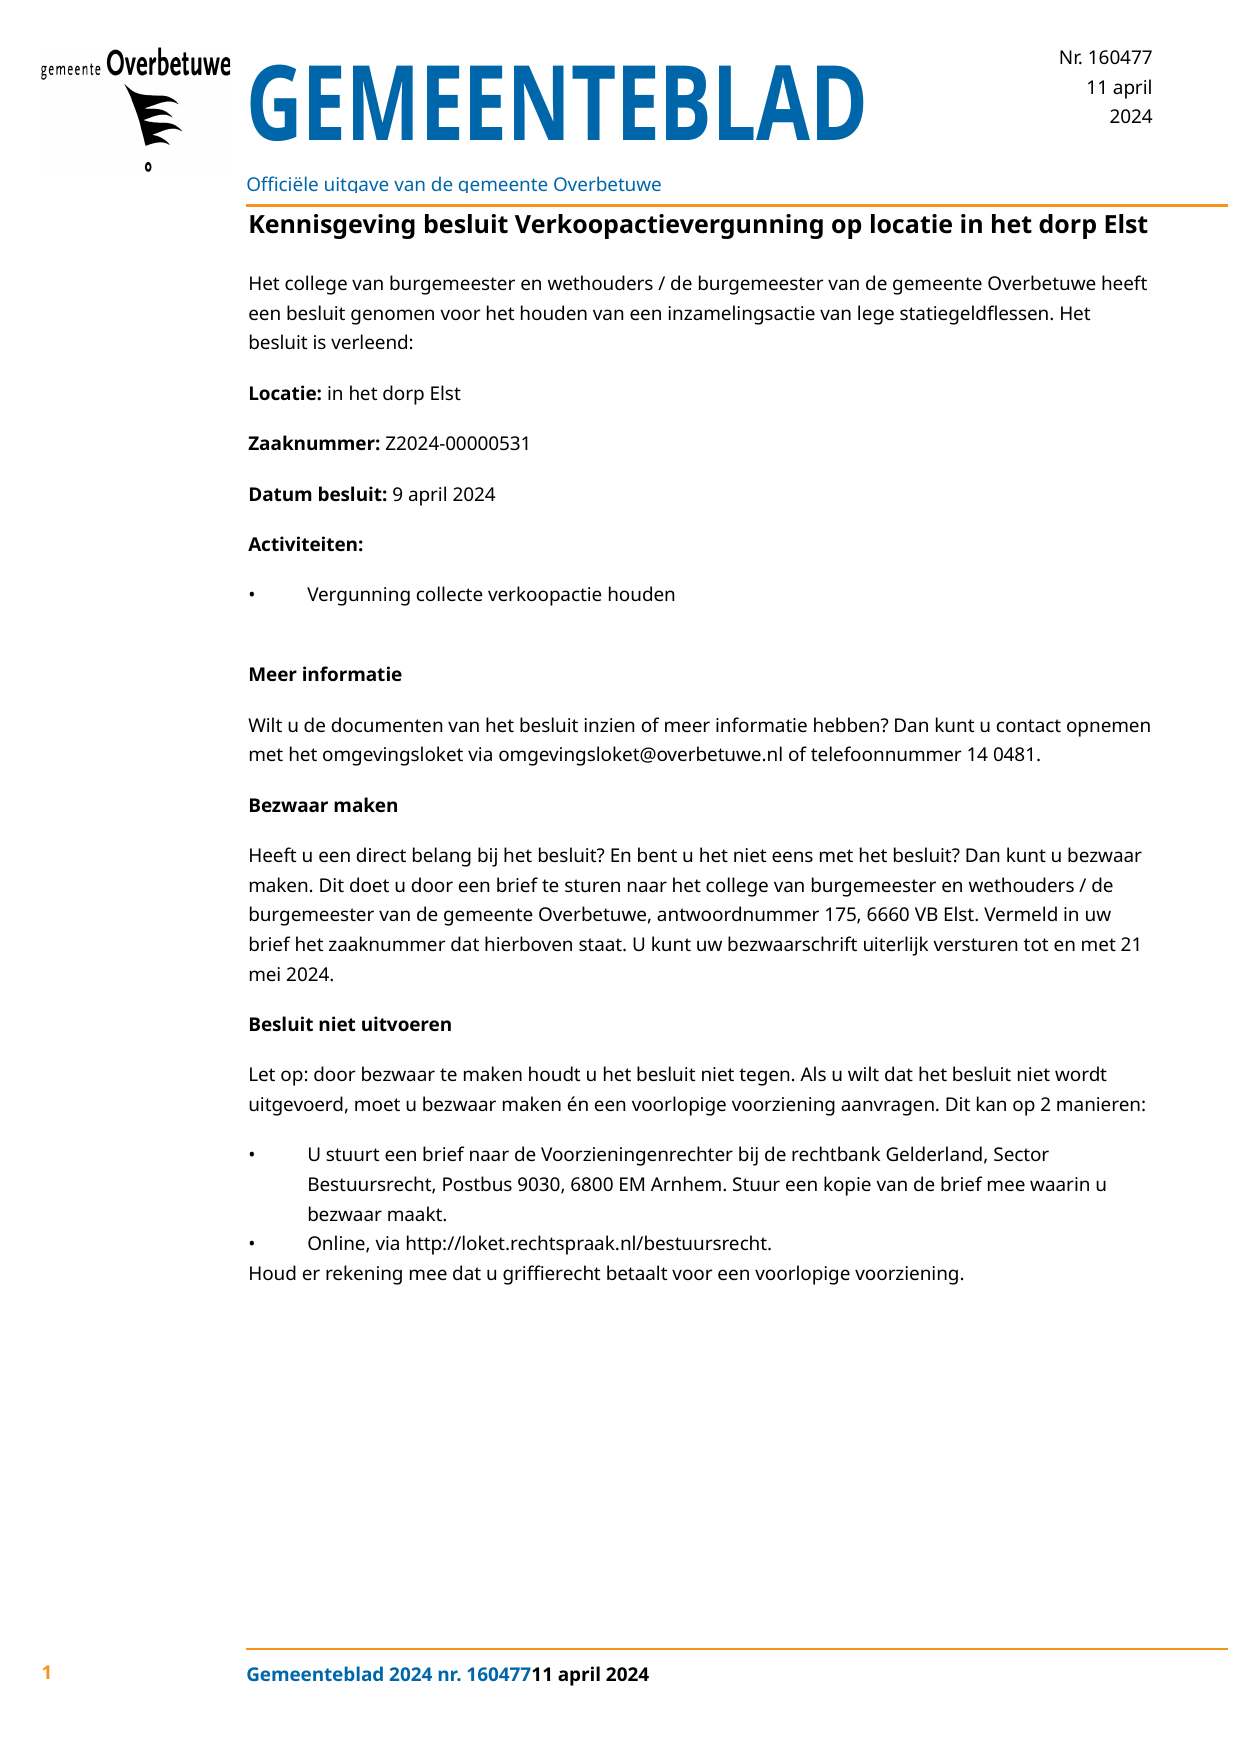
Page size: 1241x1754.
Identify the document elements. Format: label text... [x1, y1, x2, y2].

list Online, via http://loket.rechtspraak.nl/bestuursrecht. [248, 1230, 1152, 1256]
list Vergunning collecte verkoopactie houden [248, 582, 1152, 607]
text Meer informatie [248, 662, 1152, 687]
text Kennisgeving besluit Verkoopactievergunning op locatie in het dorp Elst [248, 207, 1152, 241]
text Zaaknummer: Z2024-00000531 [248, 430, 1152, 456]
text Let op: door bezwaar te maken houdt u het besluit niet tegen. Als u wilt dat het besluit niet wordt uitgevoerd, moet u bezwaar maken én een voorlopige voorziening aanvragen. Dit kan op 2 manieren: [248, 1062, 1152, 1117]
text Activiteiten: [248, 531, 1152, 557]
text Datum besluit: 9 april 2024 [248, 481, 1152, 506]
text Wilt u de documenten van het besluit inzien of meer informatie hebben? Dan kunt u contact opnemen met het omgevingsloket via omgevingsloket@overbetuwe.nl of telefoonnummer 14 0481. [248, 712, 1152, 767]
text Het college van burgemeester en wethouders / de burgemeester van de gemeente Overbetuwe heeft een besluit genomen voor het houden van een inzamelingsactie van lege statiegeldflessen. Het besluit is verleend: [248, 270, 1152, 355]
text Besluit niet uitvoeren [248, 1011, 1152, 1037]
text Heeft u een direct belang bij het besluit? En bent u het niet eens met het besluit? Dan kunt u bezwaar maken. Dit doet u door een brief te sturen naar het college van burgemeester en wethouders / de burgemeester van de gemeente Overbetuwe, antwoordnummer 175, 6660 VB Elst. Vermeld in uw brief het zaaknummer dat hierboven staat. U kunt uw bezwaarschrift uiterlijk versturen tot en met 21 mei 2024. [248, 842, 1152, 986]
text Locatie: in het dorp Elst [248, 380, 1152, 406]
text Houd er rekening mee dat u griffierecht betaalt voor een voorlopige voorziening. [248, 1260, 1152, 1286]
picture [41, 47, 231, 172]
list U stuurt een brief naar de Voorzieningenrechter bij de rechtbank Gelderland, Sector Bestuursrecht, Postbus 9030, 6800 EM Arnhem. Stuur een kopie van de brief mee waarin u bezwaar maakt. [248, 1142, 1152, 1226]
text Bezwaar maken [248, 792, 1152, 818]
